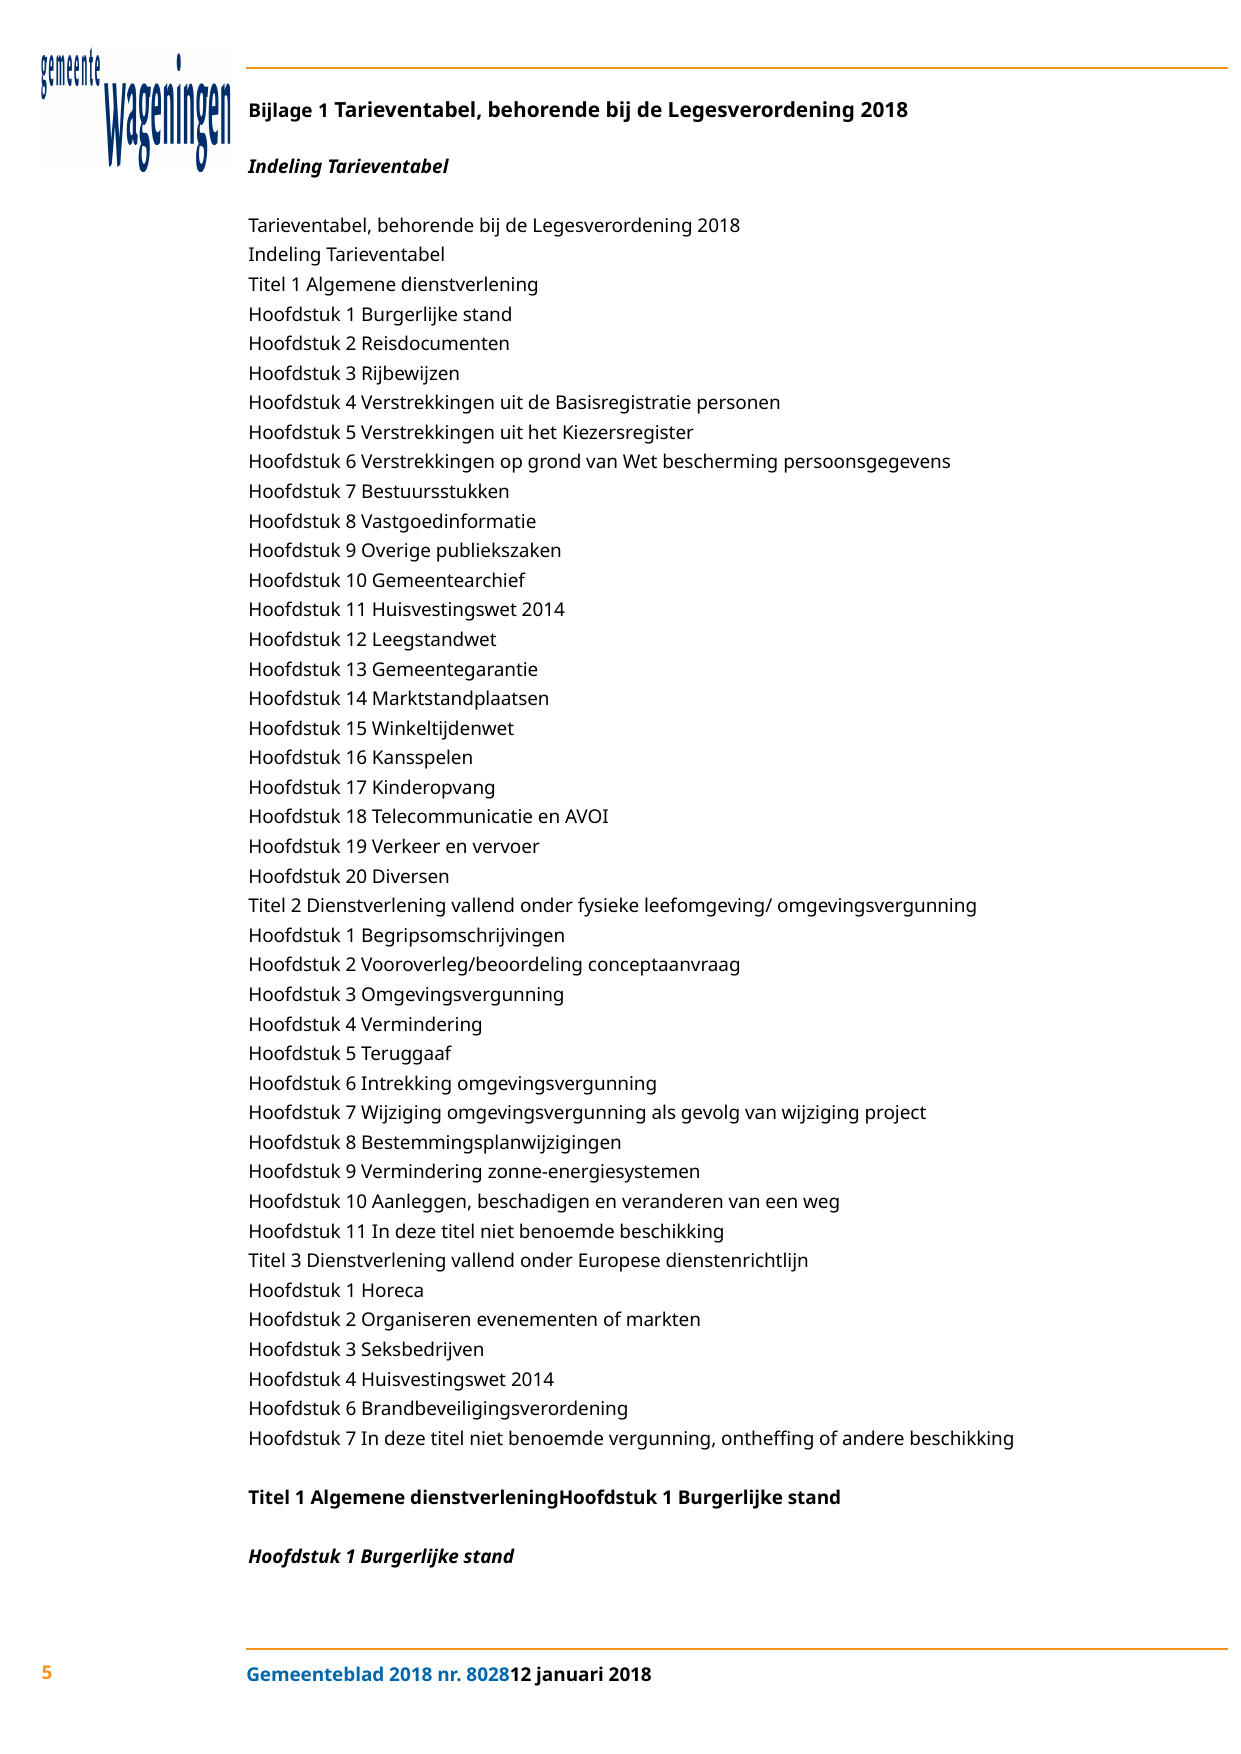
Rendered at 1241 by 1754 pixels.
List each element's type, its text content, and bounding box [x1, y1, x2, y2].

text Hoofdstuk 7 In deze titel niet benoemde vergunning, ontheffing of andere beschikking [248, 1425, 1152, 1451]
text Hoofdstuk 8 Bestemmingsplanwijzigingen [248, 1129, 1152, 1155]
text Hoofdstuk 4 Huisvestingswet 2014 [248, 1366, 1152, 1392]
text Hoofdstuk 1 Begripsomschrijvingen [248, 922, 1152, 948]
text Titel 2 Dienstverlening vallend onder fysieke leefomgeving/ omgevingsvergunning [248, 892, 1152, 918]
text Hoofdstuk 7 Bestuursstukken [248, 478, 1152, 504]
picture [41, 47, 231, 172]
text Indeling Tarieventabel [248, 153, 1152, 179]
text Hoofdstuk 6 Verstrekkingen op grond van Wet bescherming persoonsgegevens [248, 449, 1152, 474]
text Hoofdstuk 3 Seksbedrijven [248, 1336, 1152, 1362]
text Bijlage 1 Tarieventabel, behorende bij de Legesverordening 2018 [248, 95, 1152, 123]
text Hoofdstuk 11 In deze titel niet benoemde beschikking [248, 1218, 1152, 1244]
text Hoofdstuk 9 Vermindering zonne-energiesystemen [248, 1159, 1152, 1184]
text Indeling Tarieventabel [248, 242, 1152, 267]
text Titel 1 Algemene dienstverleningHoofdstuk 1 Burgerlijke stand [248, 1484, 1152, 1510]
text Hoofdstuk 9 Overige publiekszaken [248, 537, 1152, 563]
text Hoofdstuk 15 Winkeltijdenwet [248, 715, 1152, 741]
text Hoofdstuk 16 Kansspelen [248, 744, 1152, 770]
text Hoofdstuk 3 Rijbewijzen [248, 360, 1152, 386]
text Hoofdstuk 2 Vooroverleg/beoordeling conceptaanvraag [248, 952, 1152, 977]
text Hoofdstuk 18 Telecommunicatie en AVOI [248, 804, 1152, 829]
text Hoofdstuk 12 Leegstandwet [248, 626, 1152, 652]
text Titel 1 Algemene dienstverlening [248, 271, 1152, 297]
text Hoofdstuk 1 Burgerlijke stand [248, 1543, 1152, 1569]
text Hoofdstuk 1 Horeca [248, 1277, 1152, 1303]
text Hoofdstuk 17 Kinderopvang [248, 774, 1152, 800]
text Hoofdstuk 13 Gemeentegarantie [248, 656, 1152, 682]
text Hoofdstuk 5 Verstrekkingen uit het Kiezersregister [248, 419, 1152, 445]
text Hoofdstuk 8 Vastgoedinformatie [248, 508, 1152, 534]
text Hoofdstuk 4 Verstrekkingen uit de Basisregistratie personen [248, 389, 1152, 415]
text Hoofdstuk 2 Reisdocumenten [248, 330, 1152, 356]
text Hoofdstuk 11 Huisvestingswet 2014 [248, 597, 1152, 622]
text Hoofdstuk 5 Teruggaaf [248, 1040, 1152, 1066]
text Hoofdstuk 3 Omgevingsvergunning [248, 981, 1152, 1007]
text Hoofdstuk 10 Aanleggen, beschadigen en veranderen van een weg [248, 1188, 1152, 1214]
text Hoofdstuk 2 Organiseren evenementen of markten [248, 1307, 1152, 1332]
text Hoofdstuk 6 Intrekking omgevingsvergunning [248, 1070, 1152, 1096]
text Hoofdstuk 1 Burgerlijke stand [248, 301, 1152, 327]
text Hoofdstuk 19 Verkeer en vervoer [248, 833, 1152, 859]
text Hoofdstuk 20 Diversen [248, 863, 1152, 889]
text Tarieventabel, behorende bij de Legesverordening 2018 [248, 212, 1152, 238]
text Hoofdstuk 6 Brandbeveiligingsverordening [248, 1395, 1152, 1421]
text Hoofdstuk 4 Vermindering [248, 1011, 1152, 1037]
text Hoofdstuk 14 Marktstandplaatsen [248, 685, 1152, 711]
text Hoofdstuk 7 Wijziging omgevingsvergunning als gevolg van wijziging project [248, 1099, 1152, 1125]
text Titel 3 Dienstverlening vallend onder Europese dienstenrichtlijn [248, 1247, 1152, 1273]
text Hoofdstuk 10 Gemeentearchief [248, 567, 1152, 593]
